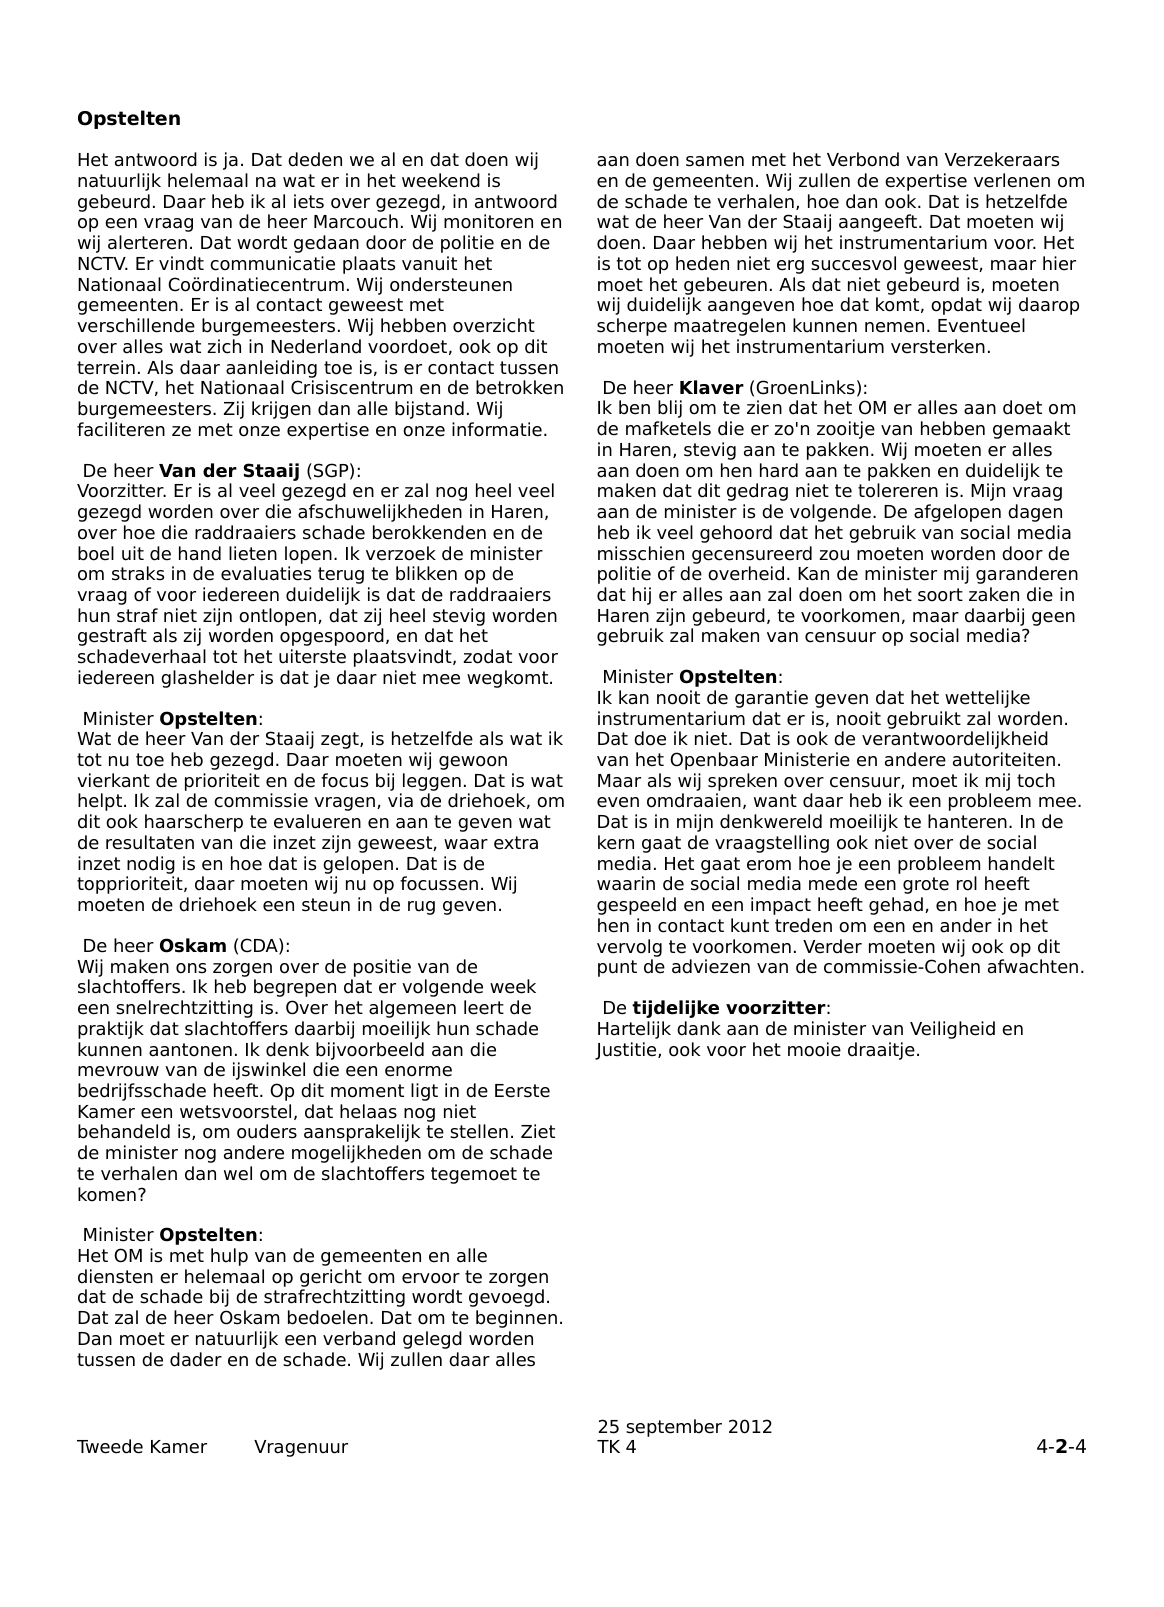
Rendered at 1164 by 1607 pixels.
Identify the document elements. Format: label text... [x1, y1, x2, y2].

text De heer Klaver (GroenLinks): [596, 377, 1087, 398]
text Minister Opstelten: [77, 1225, 567, 1246]
text Ik ben blij om te zien dat het OM er alles aan doet om de mafketels die er zo'n zooitje van hebben gemaakt in Haren, stevig aan te pakken. Wij moeten er alles aan doen om hen hard aan te pakken en duidelijk te maken dat dit gedrag niet te tolereren is. Mijn vraag aan de minister is de volgende. De afgelopen dagen heb ik veel gehoord dat het gebruik van social media misschien gecensureerd zou moeten worden door de politie of de overheid. Kan de minister mij garanderen dat hij er alles aan zal doen om het soort zaken die in Haren zijn gebeurd, te voorkomen, maar daarbij geen gebruik zal maken van censuur op social media? [596, 398, 1087, 647]
text Het antwoord is ja. Dat deden we al en dat doen wij natuurlijk helemaal na wat er in het weekend is gebeurd. Daar heb ik al iets over gezegd, in antwoord op een vraag van de heer Marcouch. Wij monitoren en wij alerteren. Dat wordt gedaan door de politie en de NCTV. Er vindt communicatie plaats vanuit het Nationaal Coördinatiecentrum. Wij ondersteunen gemeenten. Er is al contact geweest met verschillende burgemeesters. Wij hebben overzicht over alles wat zich in Nederland voordoet, ook op dit terrein. Als daar aanleiding toe is, is er contact tussen de NCTV, het Nationaal Crisiscentrum en de betrokken burgemeesters. Zij krijgen dan alle bijstand. Wij faciliteren ze met onze expertise en onze informatie. [77, 150, 567, 440]
text De tijdelijke voorzitter: [596, 998, 1087, 1019]
text Wat de heer Van der Staaij zegt, is hetzelfde als wat ik tot nu toe heb gezegd. Daar moeten wij gewoon vierkant de prioriteit en de focus bij leggen. Dat is wat helpt. Ik zal de commissie vragen, via de driehoek, om dit ook haarscherp te evalueren en aan te geven wat de resultaten van die inzet zijn geweest, waar extra inzet nodig is en hoe dat is gelopen. Dat is de topprioriteit, daar moeten wij nu op focussen. Wij moeten de driehoek een steun in de rug geven. [77, 729, 567, 916]
text Ik kan nooit de garantie geven dat het wettelijke instrumentarium dat er is, nooit gebruikt zal worden. Dat doe ik niet. Dat is ook de verantwoordelijkheid van het Openbaar Ministerie en andere autoriteiten. Maar als wij spreken over censuur, moet ik mij toch even omdraaien, want daar heb ik een probleem mee. Dat is in mijn denkwereld moeilijk te hanteren. In de kern gaat de vraagstelling ook niet over de social media. Het gaat erom hoe je een probleem handelt waarin de social media mede een grote rol heeft gespeeld en een impact heeft gehad, en hoe je met hen in contact kunt treden om een en ander in het vervolg te voorkomen. Verder moeten wij ook op dit punt de adviezen van de commissie-Cohen afwachten. [596, 688, 1087, 978]
text Minister Opstelten: [596, 667, 1087, 688]
text aan doen samen met het Verbond van Verzekeraars en de gemeenten. Wij zullen de expertise verlenen om de schade te verhalen, hoe dan ook. Dat is hetzelfde wat de heer Van der Staaij aangeeft. Dat moeten wij doen. Daar hebben wij het instrumentarium voor. Het is tot op heden niet erg succesvol geweest, maar hier moet het gebeuren. Als dat niet gebeurd is, moeten wij duidelijk aangeven hoe dat komt, opdat wij daarop scherpe maatregelen kunnen nemen. Eventueel moeten wij het instrumentarium versterken. [596, 150, 1087, 357]
text Het OM is met hulp van de gemeenten en alle diensten er helemaal op gericht om ervoor te zorgen dat de schade bij de strafrechtzitting wordt gevoegd. Dat zal de heer Oskam bedoelen. Dat om te beginnen. Dan moet er natuurlijk een verband gelegd worden tussen de dader en de schade. Wij zullen daar alles [77, 1246, 567, 1370]
text Wij maken ons zorgen over de positie van de slachtoffers. Ik heb begrepen dat er volgende week een snelrechtzitting is. Over het algemeen leert de praktijk dat slachtoffers daarbij moeilijk hun schade kunnen aantonen. Ik denk bijvoorbeeld aan die mevrouw van de ijswinkel die een enorme bedrijfsschade heeft. Op dit moment ligt in de Eerste Kamer een wetsvoorstel, dat helaas nog niet behandeld is, om ouders aansprakelijk te stellen. Ziet de minister nog andere mogelijkheden om de schade te verhalen dan wel om de slachtoffers tegemoet te komen? [77, 956, 567, 1205]
text De heer Oskam (CDA): [77, 936, 567, 956]
text Hartelijk dank aan de minister van Veiligheid en Justitie, ook voor het mooie draaitje. [596, 1019, 1087, 1060]
text De heer Van der Staaij (SGP): [77, 460, 567, 481]
text Voorzitter. Er is al veel gezegd en er zal nog heel veel gezegd worden over die afschuwelijkheden in Haren, over hoe die raddraaiers schade berokkenden en de boel uit de hand lieten lopen. Ik verzoek de minister om straks in de evaluaties terug te blikken op de vraag of voor iedereen duidelijk is dat de raddraaiers hun straf niet zijn ontlopen, dat zij heel stevig worden gestraft als zij worden opgespoord, en dat het schadeverhaal tot het uiterste plaatsvindt, zodat voor iedereen glashelder is dat je daar niet mee wegkomt. [77, 481, 567, 688]
text Minister Opstelten: [77, 708, 567, 729]
